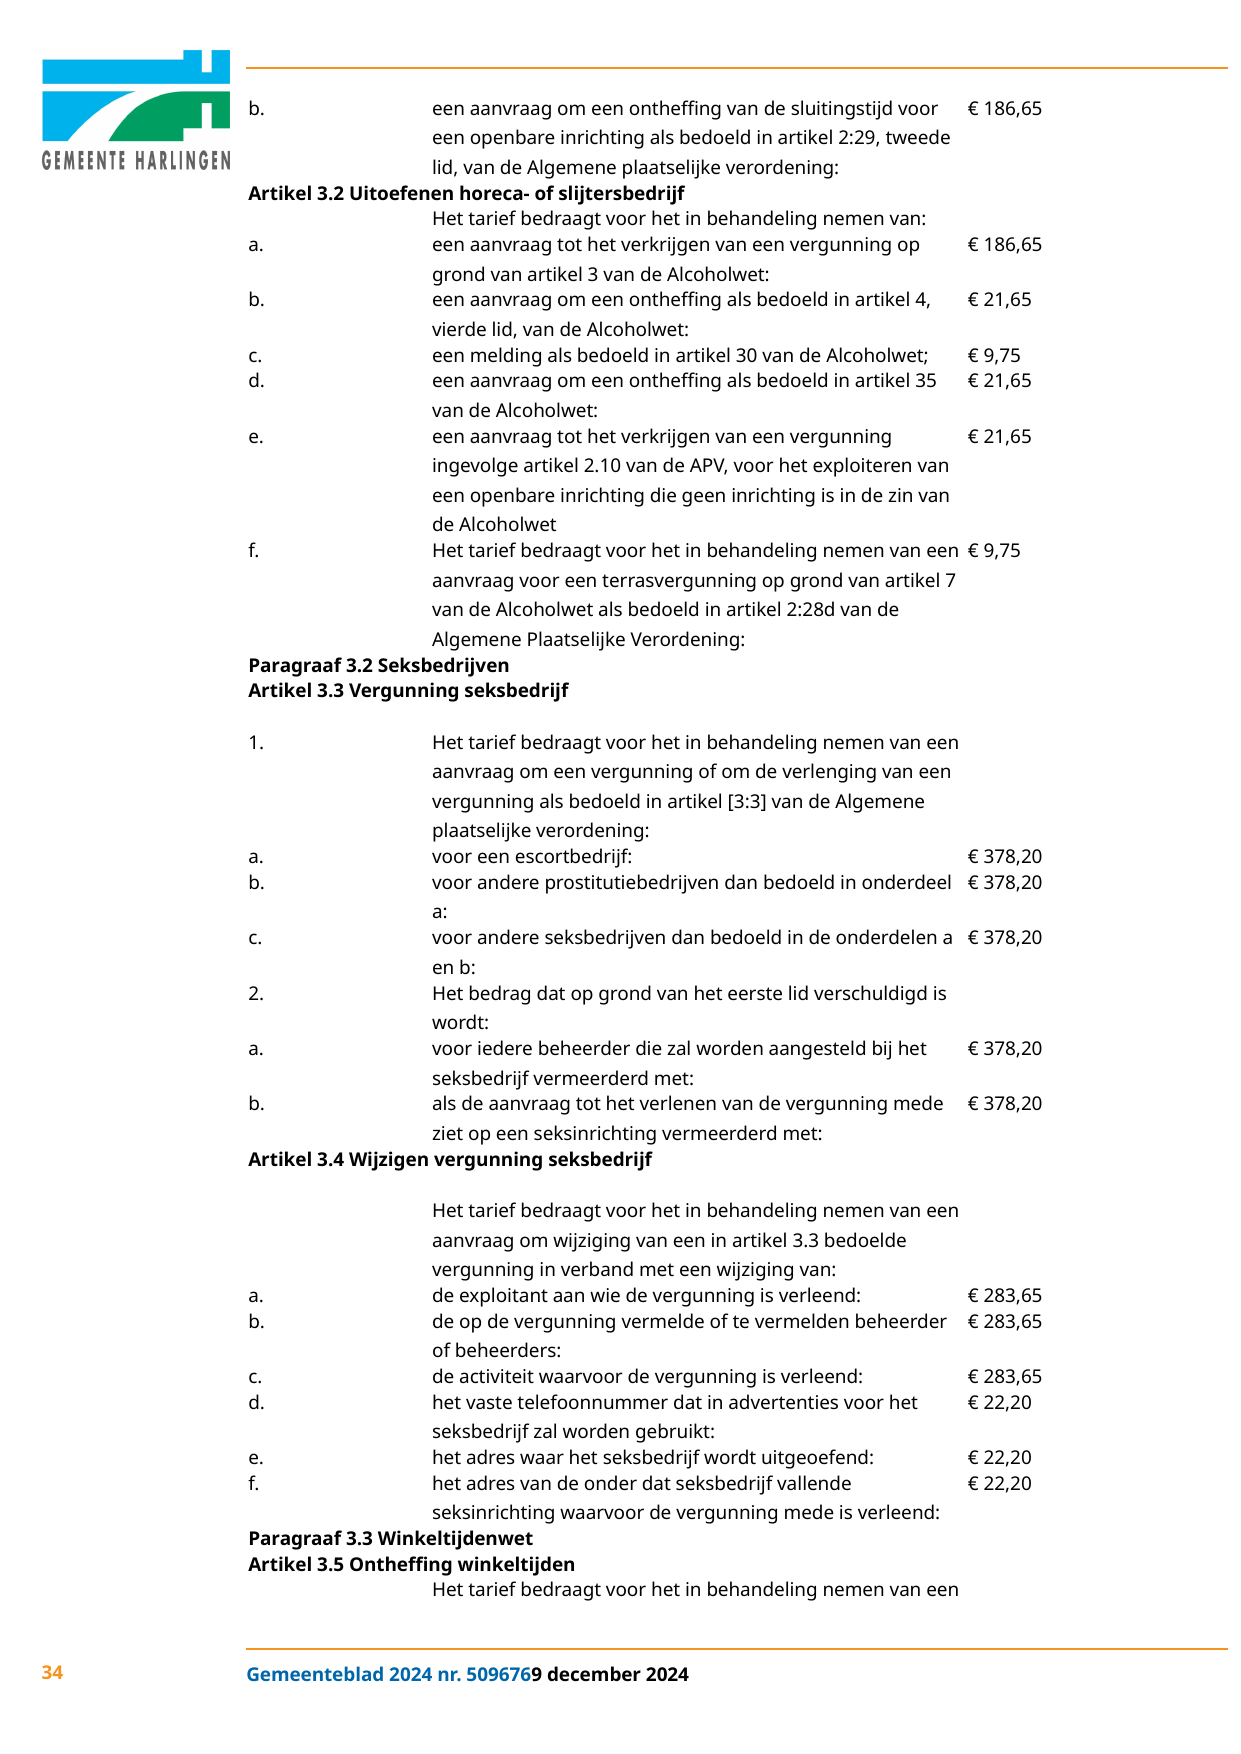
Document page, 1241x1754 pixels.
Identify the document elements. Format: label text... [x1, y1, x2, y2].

table_cell [248, 205, 432, 231]
table_cell b. [248, 1090, 432, 1146]
table_cell a. [248, 231, 432, 286]
table_cell voor iedere beheerder die zal worden aangesteld bij het seksbedrijf vermeerderd met: [432, 1035, 968, 1090]
table_cell [968, 703, 1152, 729]
table_cell een aanvraag tot het verkrijgen van een vergunning op grond van artikel 3 van de Alcoholwet: [432, 231, 968, 286]
table_cell € 378,20 [968, 1090, 1152, 1146]
table_cell voor andere seksbedrijven dan bedoeld in de onderdelen a en b: [432, 925, 968, 980]
table_cell Paragraaf 3.2 Seksbedrijven [248, 652, 1152, 677]
table_cell b. [248, 95, 432, 180]
table_cell de activiteit waarvoor de vergunning is verleend: [432, 1363, 968, 1389]
table_cell a. [248, 844, 432, 869]
table_cell [968, 205, 1152, 231]
table_cell Het tarief bedraagt voor het in behandeling nemen van een [432, 1577, 968, 1602]
table_cell € 378,20 [968, 1035, 1152, 1090]
table_cell € 22,20 [968, 1444, 1152, 1470]
table_cell [968, 1197, 1152, 1282]
table_cell Het tarief bedraagt voor het in behandeling nemen van een aanvraag voor een terrasvergunning op grond van artikel 7 van de Alcoholwet als bedoeld in artikel 2:28d van de Algemene Plaatselijke Verordening: [432, 537, 968, 652]
table_cell een aanvraag tot het verkrijgen van een vergunning ingevolge artikel 2.10 van de APV, voor het exploiteren van een openbare inrichting die geen inrichting is in de zin van de Alcoholwet [432, 423, 968, 537]
table_cell € 378,20 [968, 844, 1152, 869]
table_cell een aanvraag om een ontheffing van de sluitingstijd voor een openbare inrichting als bedoeld in artikel 2:29, tweede lid, van de Algemene plaatselijke verordening: [432, 95, 968, 180]
table_cell een aanvraag om een ontheffing als bedoeld in artikel 4, vierde lid, van de Alcoholwet: [432, 286, 968, 342]
table_cell f. [248, 537, 432, 652]
table_cell een melding als bedoeld in artikel 30 van de Alcoholwet; [432, 342, 968, 367]
table_cell € 22,20 [968, 1389, 1152, 1444]
table_cell 1. [248, 729, 432, 843]
table_cell voor een escortbedrijf: [432, 844, 968, 869]
table_cell c. [248, 925, 432, 980]
table_cell € 9,75 [968, 537, 1152, 652]
table_cell de exploitant aan wie de vergunning is verleend: [432, 1282, 968, 1308]
table_cell € 283,65 [968, 1363, 1152, 1389]
table_cell Het tarief bedraagt voor het in behandeling nemen van: [432, 205, 968, 231]
table_cell het adres van de onder dat seksbedrijf vallende seksinrichting waarvoor de vergunning mede is verleend: [432, 1470, 968, 1525]
table_cell € 21,65 [968, 286, 1152, 342]
table_cell € 283,65 [968, 1282, 1152, 1308]
table_cell e. [248, 1444, 432, 1470]
table_cell [432, 703, 968, 729]
table_cell € 186,65 [968, 231, 1152, 286]
table_cell d. [248, 1389, 432, 1444]
table_cell 2. [248, 980, 432, 1035]
table_cell b. [248, 869, 432, 924]
table_cell f. [248, 1470, 432, 1525]
table_cell a. [248, 1282, 432, 1308]
table_cell [248, 1171, 432, 1197]
table_cell € 378,20 [968, 925, 1152, 980]
table_cell [432, 1171, 968, 1197]
table_cell als de aanvraag tot het verlenen van de vergunning mede ziet op een seksinrichting vermeerderd met: [432, 1090, 968, 1146]
table_cell [968, 980, 1152, 1035]
table_cell [968, 1171, 1152, 1197]
table_cell € 9,75 [968, 342, 1152, 367]
table_cell Artikel 3.3 Vergunning seksbedrijf [248, 678, 1152, 703]
table_cell Artikel 3.2 Uitoefenen horeca- of slijtersbedrijf [248, 180, 1152, 205]
table_cell Het bedrag dat op grond van het eerste lid verschuldigd is wordt: [432, 980, 968, 1035]
table_cell € 22,20 [968, 1470, 1152, 1525]
table_cell Paragraaf 3.3 Winkeltijdenwet [248, 1525, 1152, 1551]
table_cell b. [248, 1308, 432, 1363]
table_cell € 378,20 [968, 869, 1152, 924]
table_cell e. [248, 423, 432, 537]
table_cell € 21,65 [968, 423, 1152, 537]
table_cell Het tarief bedraagt voor het in behandeling nemen van een aanvraag om wijziging van een in artikel 3.3 bedoelde vergunning in verband met een wijziging van: [432, 1197, 968, 1282]
table_cell [968, 1577, 1152, 1602]
table_cell b. [248, 286, 432, 342]
picture [41, 47, 231, 172]
table_cell d. [248, 368, 432, 423]
table_cell [248, 703, 432, 729]
table_cell het vaste telefoonnummer dat in advertenties voor het seksbedrijf zal worden gebruikt: [432, 1389, 968, 1444]
table_cell [968, 729, 1152, 843]
table_cell de op de vergunning vermelde of te vermelden beheerder of beheerders: [432, 1308, 968, 1363]
table_cell c. [248, 1363, 432, 1389]
table_cell Het tarief bedraagt voor het in behandeling nemen van een aanvraag om een vergunning of om de verlenging van een vergunning als bedoeld in artikel [3:3] van de Algemene plaatselijke verordening: [432, 729, 968, 843]
table_cell c. [248, 342, 432, 367]
table_cell € 21,65 [968, 368, 1152, 423]
table_cell het adres waar het seksbedrijf wordt uitgeoefend: [432, 1444, 968, 1470]
table_cell a. [248, 1035, 432, 1090]
table_cell Artikel 3.5 Ontheffing winkeltijden [248, 1551, 1152, 1577]
table_cell Artikel 3.4 Wijzigen vergunning seksbedrijf [248, 1146, 1152, 1171]
table_cell € 283,65 [968, 1308, 1152, 1363]
table_cell [248, 1577, 432, 1602]
table_cell [248, 1197, 432, 1282]
table_cell € 186,65 [968, 95, 1152, 180]
table_cell voor andere prostitutiebedrijven dan bedoeld in onderdeel a: [432, 869, 968, 924]
table_cell een aanvraag om een ontheffing als bedoeld in artikel 35 van de Alcoholwet: [432, 368, 968, 423]
